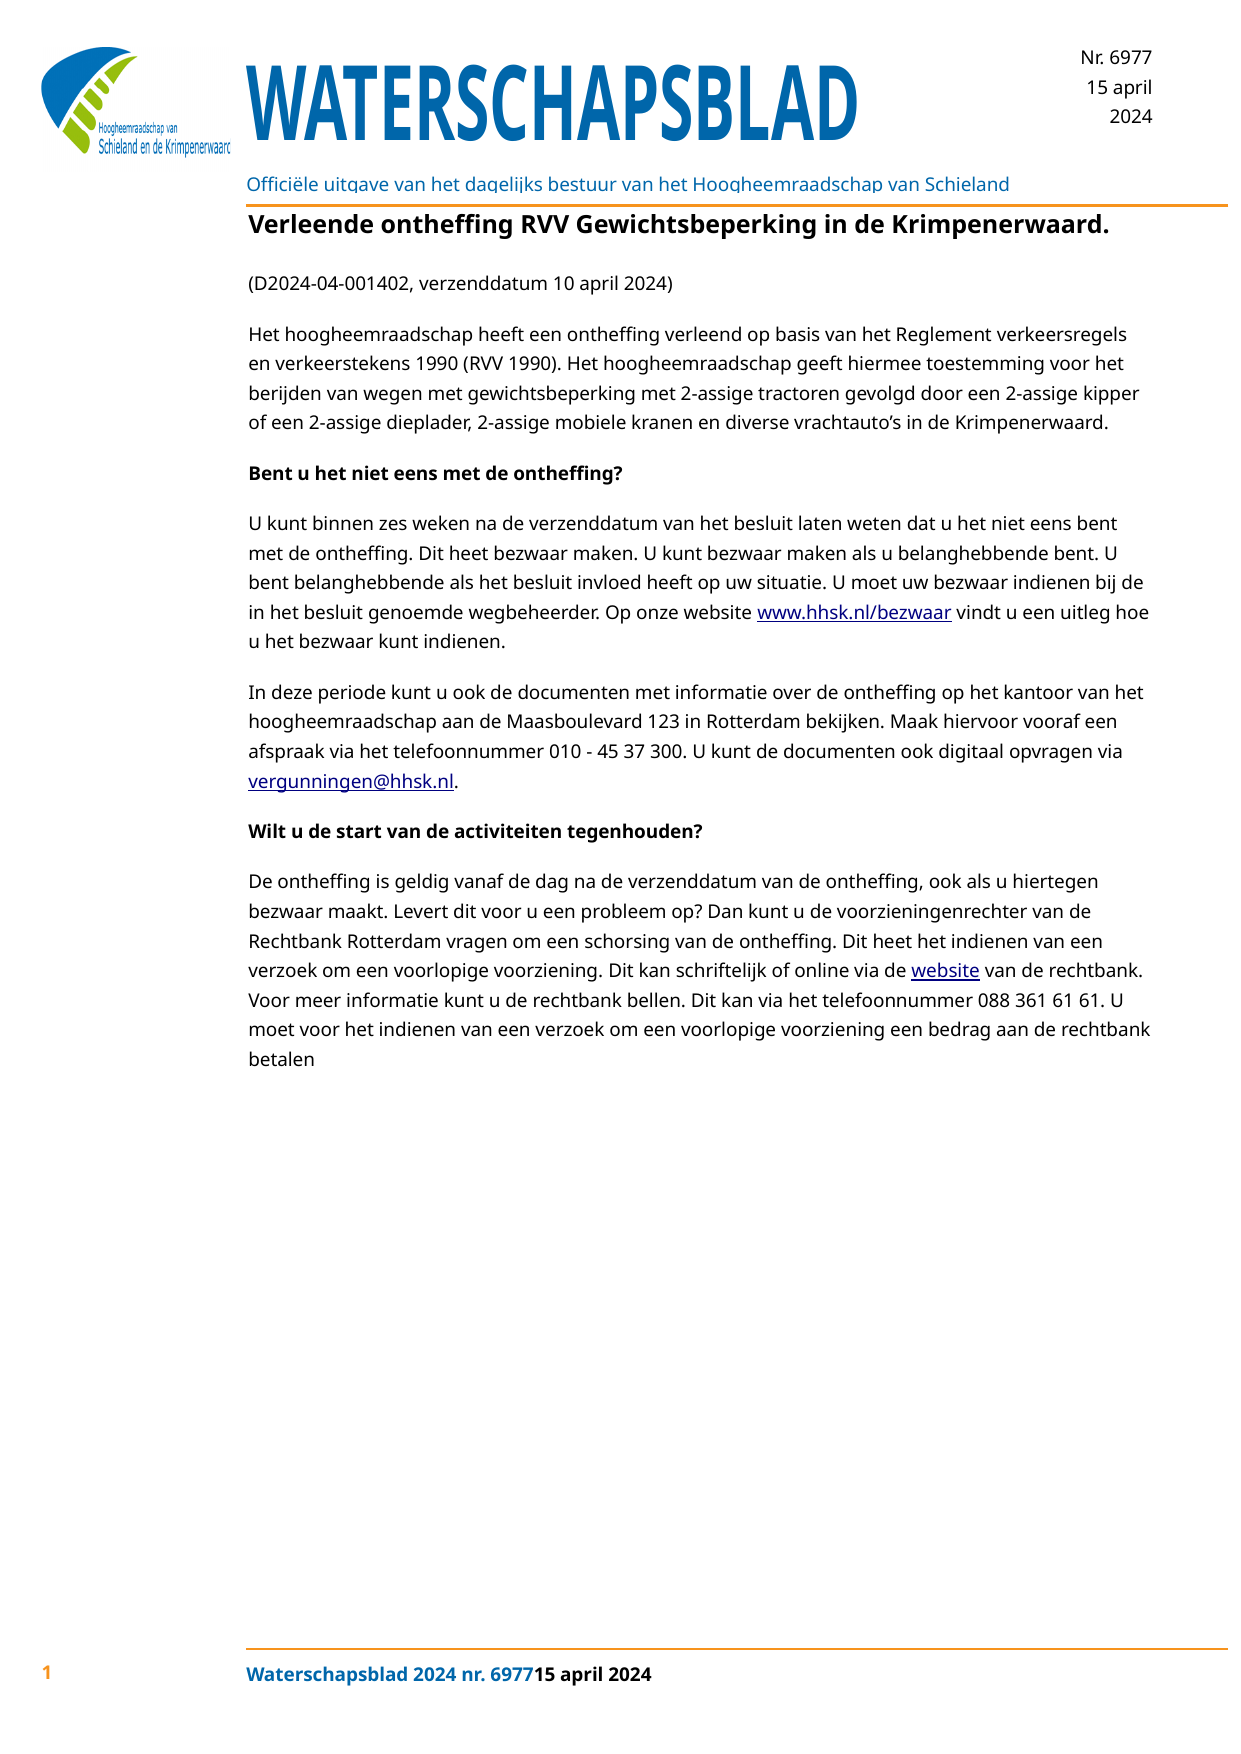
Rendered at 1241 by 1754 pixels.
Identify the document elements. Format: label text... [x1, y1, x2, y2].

text Bent u het niet eens met de ontheffing? [248, 460, 1152, 486]
picture [41, 47, 231, 172]
text Wilt u de start van de activiteiten tegenhouden? [248, 818, 1152, 844]
text (D2024-04-001402, verzenddatum 10 april 2024) [248, 270, 1152, 296]
text In deze periode kunt u ook de documenten met informatie over de ontheffing op het kantoor van het hoogheemraadschap aan de Maasboulevard 123 in Rotterdam bekijken. Maak hiervoor vooraf een afspraak via het telefoonnummer 010 - 45 37 300. U kunt de documenten ook digitaal opvragen via vergunningen@hhsk.nl. [248, 679, 1152, 793]
text U kunt binnen zes weken na de verzenddatum van het besluit laten weten dat u het niet eens bent met de ontheffing. Dit heet bezwaar maken. U kunt bezwaar maken als u belanghebbende bent. U bent belanghebbende als het besluit invloed heeft op uw situatie. U moet uw bezwaar indienen bij de in het besluit genoemde wegbeheerder. Op onze website www.hhsk.nl/bezwaar vindt u een uitleg hoe u het bezwaar kunt indienen. [248, 510, 1152, 654]
text De ontheffing is geldig vanaf de dag na de verzenddatum van de ontheffing, ook als u hiertegen bezwaar maakt. Levert dit voor u een probleem op? Dan kunt u de voorzieningenrechter van de Rechtbank Rotterdam vragen om een schorsing van de ontheffing. Dit heet het indienen van een verzoek om een voorlopige voorziening. Dit kan schriftelijk of online via de website van de rechtbank. Voor meer informatie kunt u de rechtbank bellen. Dit kan via het telefoonnummer 088 361 61 61. U moet voor het indienen van een verzoek om een voorlopige voorziening een bedrag aan de rechtbank betalen [248, 869, 1152, 1072]
text Verleende ontheffing RVV Gewichtsbeperking in de Krimpenerwaard. [248, 207, 1152, 241]
text Het hoogheemraadschap heeft een ontheffing verleend op basis van het Reglement verkeersregels en verkeerstekens 1990 (RVV 1990). Het hoogheemraadschap geeft hiermee toestemming voor het berijden van wegen met gewichtsbeperking met 2-assige tractoren gevolgd door een 2-assige kipper of een 2-assige dieplader, 2-assige mobiele kranen en diverse vrachtauto’s in de Krimpenerwaard. [248, 321, 1152, 435]
